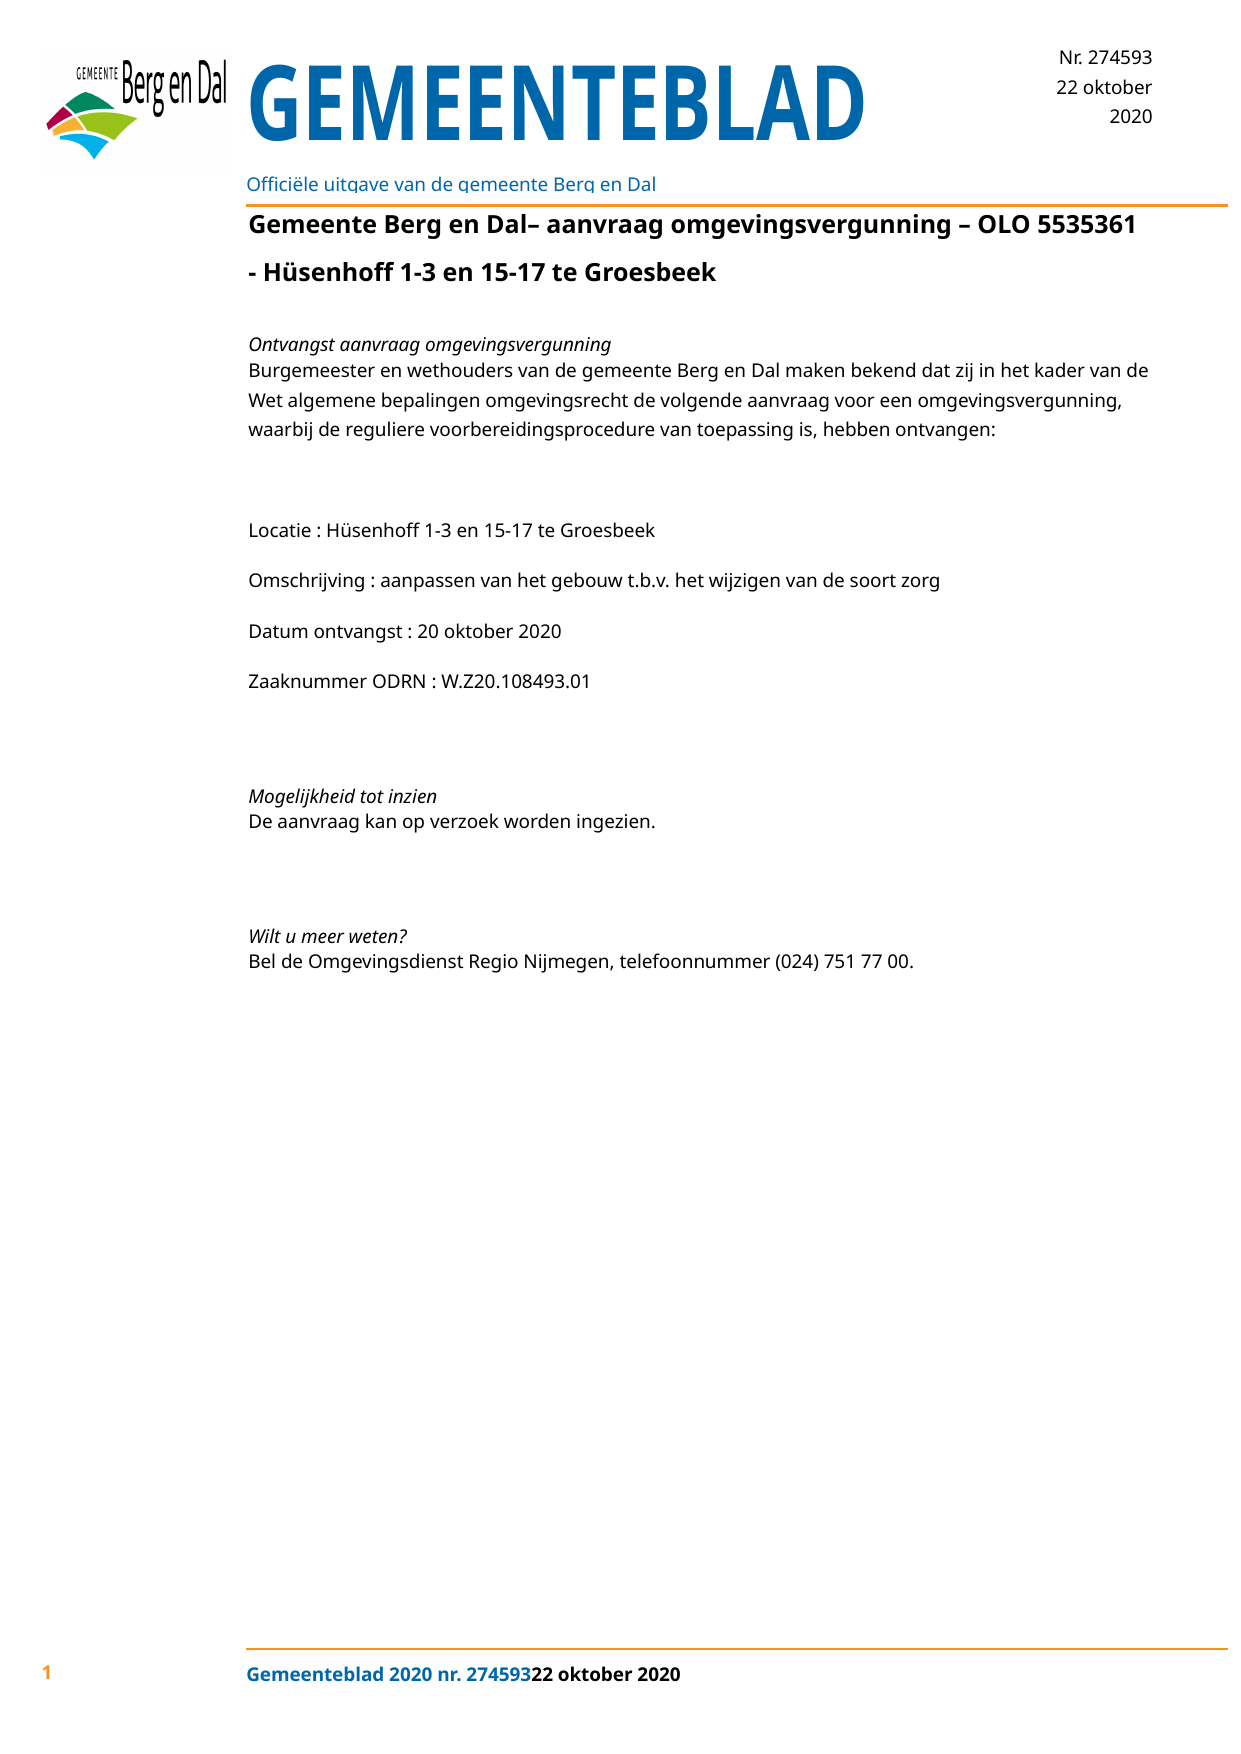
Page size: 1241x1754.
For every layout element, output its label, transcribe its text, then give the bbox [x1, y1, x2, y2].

text Ontvangst aanvraag omgevingsvergunning [248, 331, 1152, 357]
text Datum ontvangst : 20 oktober 2020 [248, 618, 1152, 644]
text Burgemeester en wethouders van de gemeente Berg en Dal maken bekend dat zij in het kader van de Wet algemene bepalingen omgevingsrecht de volgende aanvraag voor een omgevingsvergunning, waarbij de reguliere voorbereidingsprocedure van toepassing is, hebben ontvangen: [248, 357, 1152, 442]
text Omschrijving : aanpassen van het gebouw t.b.v. het wijzigen van de soort zorg [248, 568, 1152, 593]
text Zaaknummer ODRN : W.Z20.108493.01 [248, 668, 1152, 694]
text Locatie : Hüsenhoff 1-3 en 15-17 te Groesbeek [248, 517, 1152, 543]
text Wilt u meer weten? [248, 923, 1152, 949]
text Mogelijkheid tot inzien [248, 783, 1152, 808]
text Gemeente Berg en Dal– aanvraag omgevingsvergunning – OLO 5535361 - Hüsenhoff 1-3 en 15-17 te Groesbeek [248, 207, 1152, 288]
text Bel de Omgevingsdienst Regio Nijmegen, telefoonnummer (024) 751 77 00. [248, 949, 1152, 974]
picture [41, 47, 231, 172]
text De aanvraag kan op verzoek worden ingezien. [248, 808, 1152, 834]
